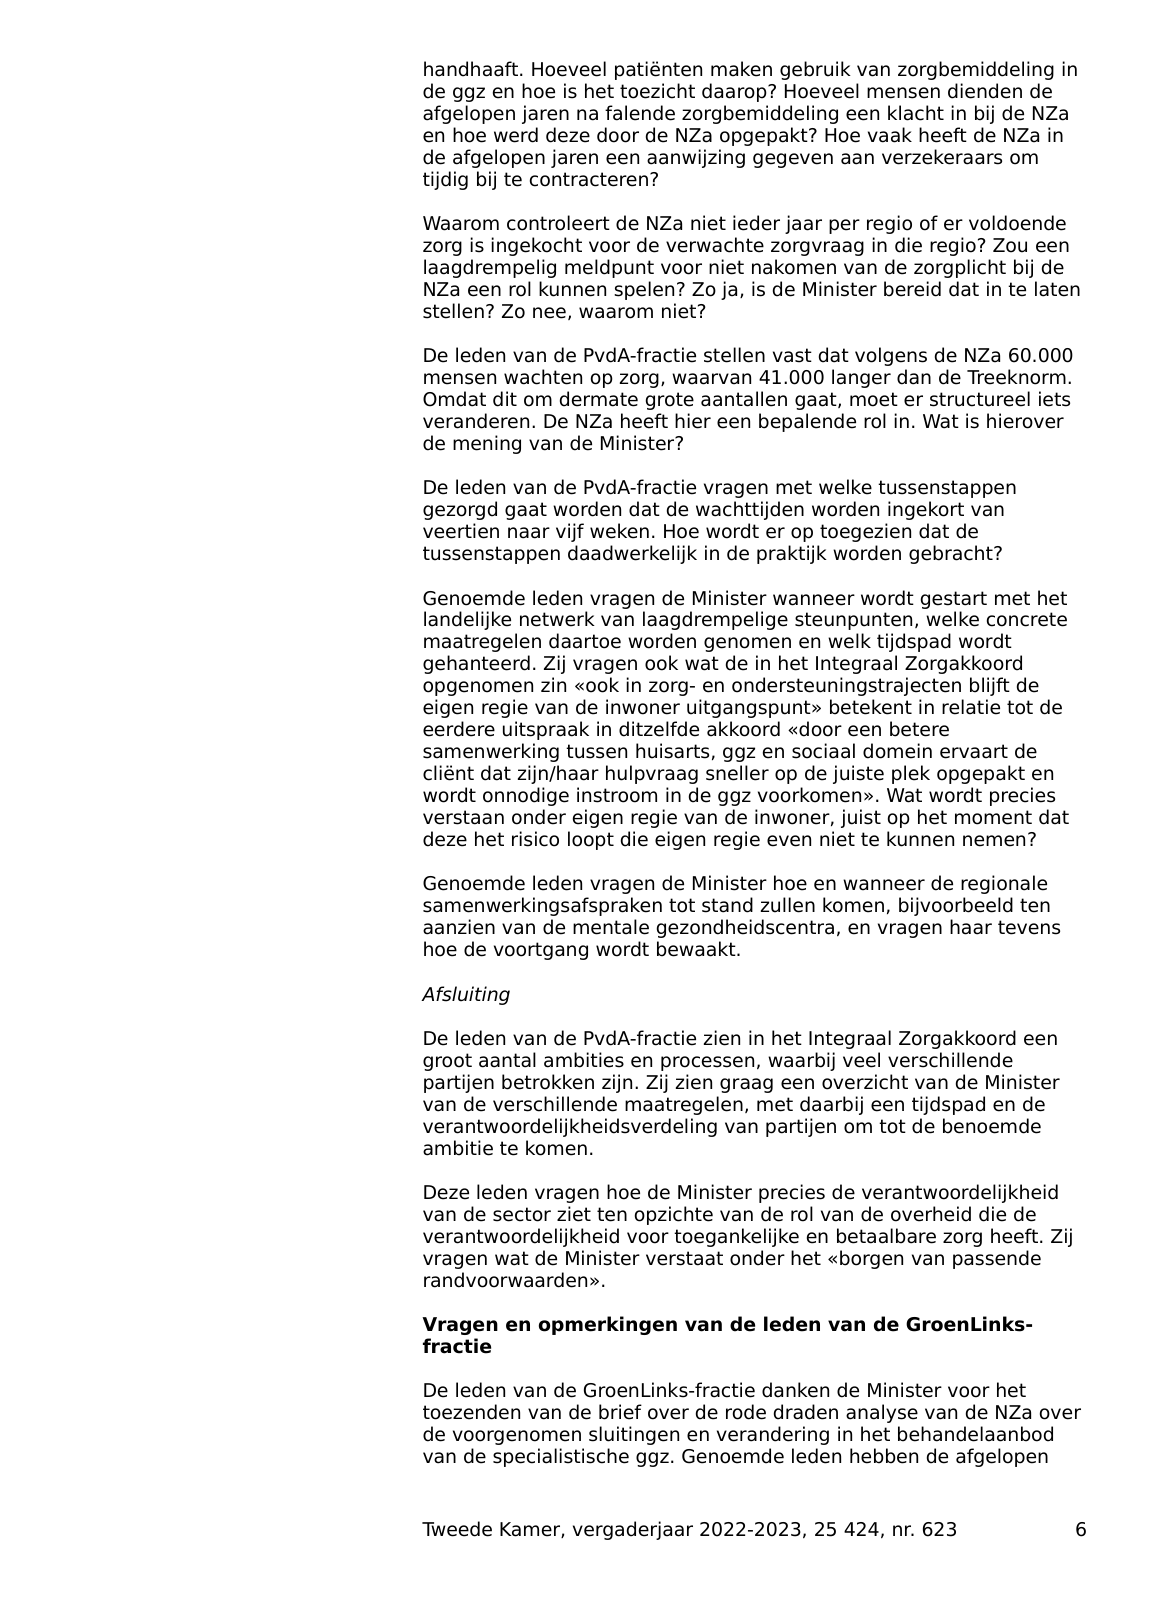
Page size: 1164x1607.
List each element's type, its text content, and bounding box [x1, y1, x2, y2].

text De leden van de PvdA-fractie stellen vast dat volgens de NZa 60.000 mensen wachten op zorg, waarvan 41.000 langer dan de Treeknorm. Omdat dit om dermate grote aantallen gaat, moet er structureel iets veranderen. De NZa heeft hier een bepalende rol in. Wat is hierover de mening van de Minister? [422, 345, 1087, 455]
text Deze leden vragen hoe de Minister precies de verantwoordelijkheid van de sector ziet ten opzichte van de rol van de overheid die de verantwoordelijkheid voor toegankelijke en betaalbare zorg heeft. Zij vragen wat de Minister verstaat onder het «borgen van passende randvoorwaarden». [422, 1182, 1087, 1292]
text De leden van de PvdA-fractie vragen met welke tussenstappen gezorgd gaat worden dat de wachttijden worden ingekort van veertien naar vijf weken. Hoe wordt er op toegezien dat de tussenstappen daadwerkelijk in de praktijk worden gebracht? [422, 477, 1087, 565]
text Genoemde leden vragen de Minister wanneer wordt gestart met het landelijke netwerk van laagdrempelige steunpunten, welke concrete maatregelen daartoe worden genomen en welk tijdspad wordt gehanteerd. Zij vragen ook wat de in het Integraal Zorgakkoord opgenomen zin «ook in zorg- en ondersteuningstrajecten blijft de eigen regie van de inwoner uitgangspunt» betekent in relatie tot de eerdere uitspraak in ditzelfde akkoord «door een betere samenwerking tussen huisarts, ggz en sociaal domein ervaart de cliënt dat zijn/haar hulpvraag sneller op de juiste plek opgepakt en wordt onnodige instroom in de ggz voorkomen». Wat wordt precies verstaan onder eigen regie van de inwoner, juist op het moment dat deze het risico loopt die eigen regie even niet te kunnen nemen? [422, 587, 1087, 851]
text De leden van de GroenLinks-fractie danken de Minister voor het toezenden van de brief over de rode draden analyse van de NZa over de voorgenomen sluitingen en verandering in het behandelaanbod van de specialistische ggz. Genoemde leden hebben de afgelopen [422, 1380, 1087, 1468]
text De leden van de PvdA-fractie zien in het Integraal Zorgakkoord een groot aantal ambities en processen, waarbij veel verschillende partijen betrokken zijn. Zij zien graag een overzicht van de Minister van de verschillende maatregelen, met daarbij een tijdspad en de verantwoordelijkheidsverdeling van partijen om tot de benoemde ambitie te komen. [422, 1028, 1087, 1159]
subtitle Afsluiting [422, 983, 1087, 1005]
text handhaaft. Hoeveel patiënten maken gebruik van zorgbemiddeling in de ggz en hoe is het toezicht daarop? Hoeveel mensen dienden de afgelopen jaren na falende zorgbemiddeling een klacht in bij de NZa en hoe werd deze door de NZa opgepakt? Hoe vaak heeft de NZa in de afgelopen jaren een aanwijzing gegeven aan verzekeraars om tijdig bij te contracteren? [422, 59, 1087, 191]
text Waarom controleert de NZa niet ieder jaar per regio of er voldoende zorg is ingekocht voor de verwachte zorgvraag in die regio? Zou een laagdrempelig meldpunt voor niet nakomen van de zorgplicht bij de NZa een rol kunnen spelen? Zo ja, is de Minister bereid dat in te laten stellen? Zo nee, waarom niet? [422, 213, 1087, 323]
text Genoemde leden vragen de Minister hoe en wanneer de regionale samenwerkingsafspraken tot stand zullen komen, bijvoorbeeld ten aanzien van de mentale gezondheidscentra, en vragen haar tevens hoe de voortgang wordt bewaakt. [422, 873, 1087, 961]
subtitle Vragen en opmerkingen van de leden van de GroenLinks-fractie [422, 1314, 1087, 1358]
